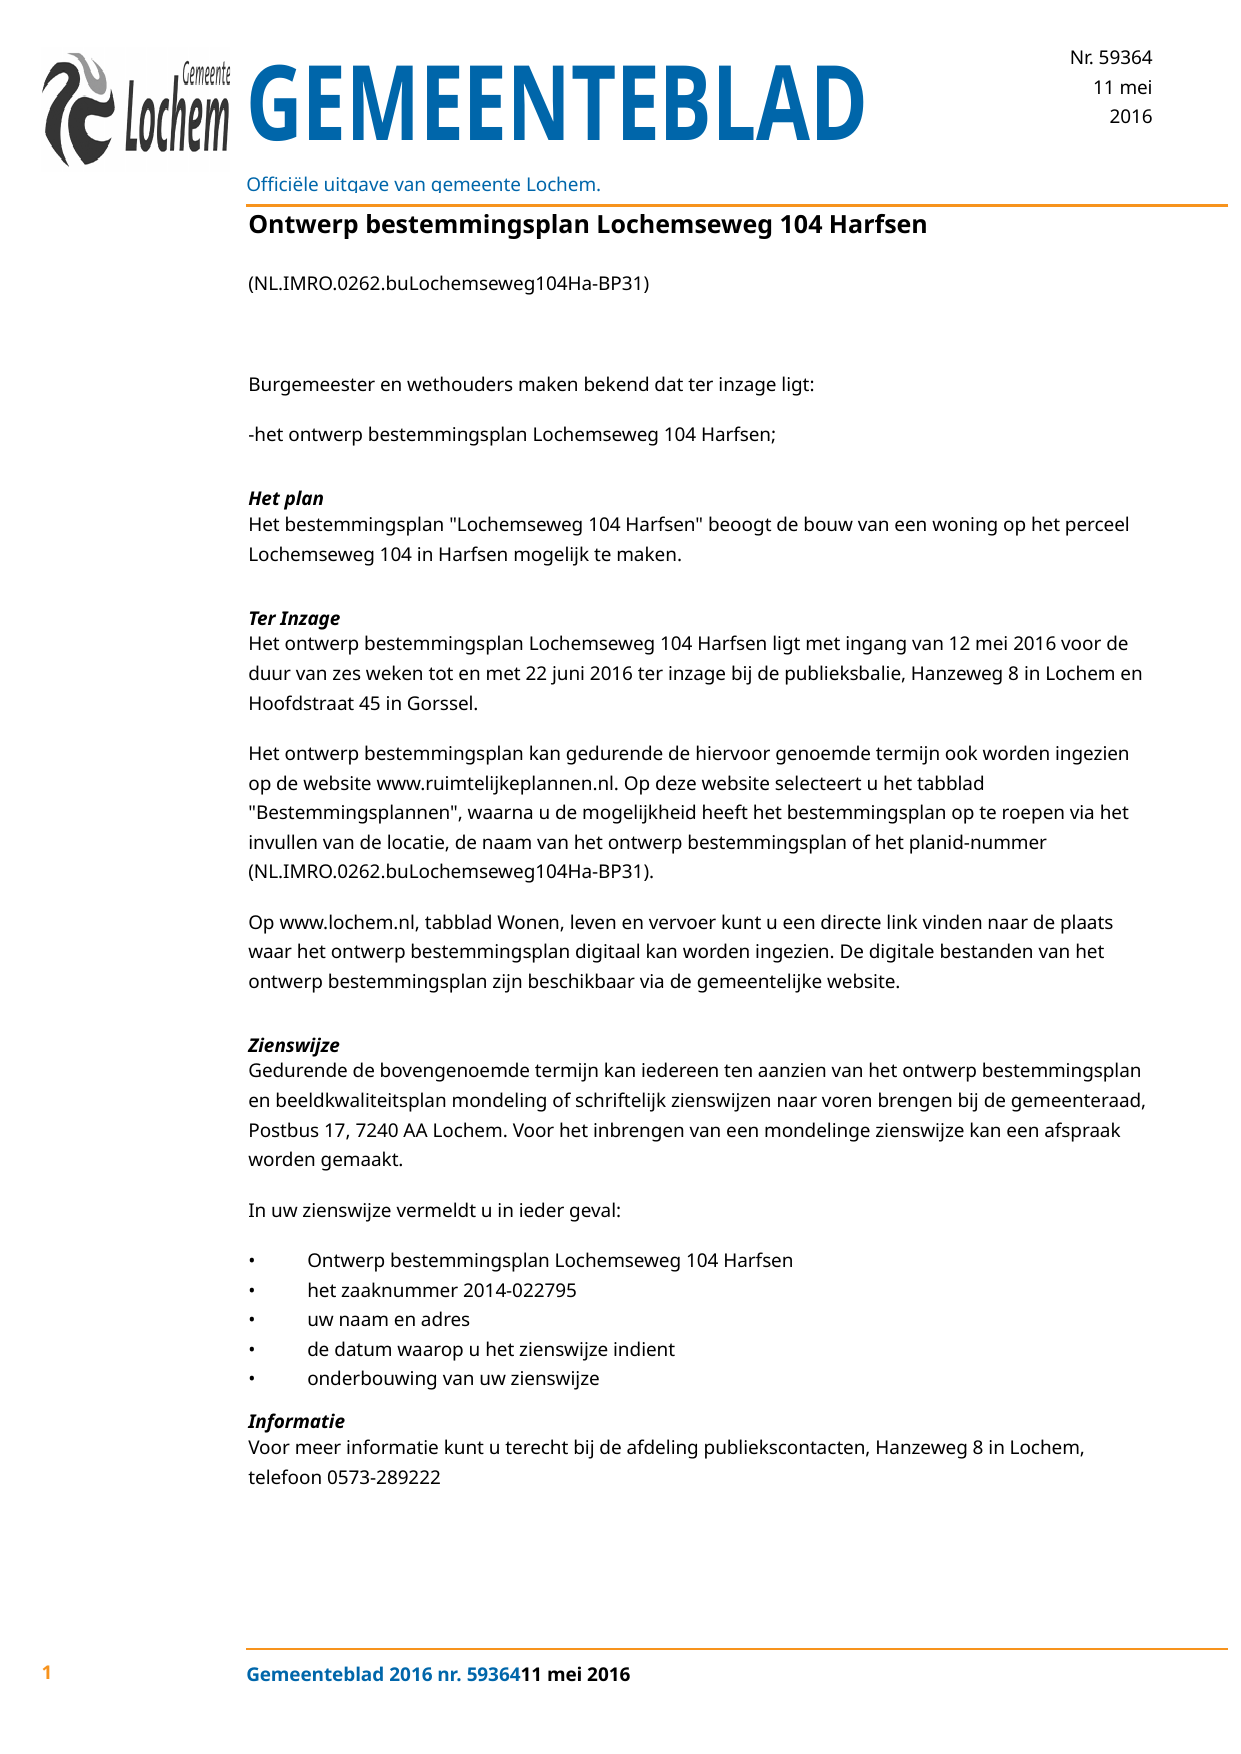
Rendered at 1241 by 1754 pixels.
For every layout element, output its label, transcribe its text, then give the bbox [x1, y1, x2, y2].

text Ter Inzage [248, 605, 1152, 631]
text -het ontwerp bestemmingsplan Lochemseweg 104 Harfsen; [248, 422, 1152, 447]
list de datum waarop u het zienswijze indient [248, 1336, 1152, 1362]
text Het bestemmingsplan "Lochemseweg 104 Harfsen" beoogt de bouw van een woning op het perceel Lochemseweg 104 in Harfsen mogelijk te maken. [248, 511, 1152, 567]
text Voor meer informatie kunt u terecht bij de afdeling publiekscontacten, Hanzeweg 8 in Lochem, telefoon 0573-289222 [248, 1434, 1152, 1490]
picture [41, 47, 231, 172]
text Gedurende de bovengenoemde termijn kan iedereen ten aanzien van het ontwerp bestemmingsplan en beeldkwaliteitsplan mondeling of schriftelijk zienswijzen naar voren brengen bij de gemeenteraad, Postbus 17, 7240 AA Lochem. Voor het inbrengen van een mondelinge zienswijze kan een afspraak worden gemaakt. [248, 1058, 1152, 1172]
text Het ontwerp bestemmingsplan kan gedurende de hiervoor genoemde termijn ook worden ingezien op de website www.ruimtelijkeplannen.nl. Op deze website selecteert u het tabblad "Bestemmingsplannen", waarna u de mogelijkheid heeft het bestemmingsplan op te roepen via het invullen van de locatie, de naam van het ontwerp bestemmingsplan of het planid-nummer (NL.IMRO.0262.buLochemseweg104Ha-BP31). [248, 740, 1152, 884]
list onderbouwing van uw zienswijze [248, 1366, 1152, 1391]
list Ontwerp bestemmingsplan Lochemseweg 104 Harfsen [248, 1247, 1152, 1273]
text Zienswijze [248, 1032, 1152, 1058]
text Het plan [248, 486, 1152, 511]
list uw naam en adres [248, 1306, 1152, 1332]
text Op www.lochem.nl, tabblad Wonen, leven en vervoer kunt u een directe link vinden naar de plaats waar het ontwerp bestemmingsplan digitaal kan worden ingezien. De digitale bestanden van het ontwerp bestemmingsplan zijn beschikbaar via de gemeentelijke website. [248, 909, 1152, 994]
list het zaaknummer 2014-022795 [248, 1277, 1152, 1303]
text (NL.IMRO.0262.buLochemseweg104Ha-BP31) [248, 270, 1152, 296]
text Informatie [248, 1409, 1152, 1434]
text Ontwerp bestemmingsplan Lochemseweg 104 Harfsen [248, 207, 1152, 241]
text In uw zienswijze vermeldt u in ieder geval: [248, 1197, 1152, 1223]
text Burgemeester en wethouders maken bekend dat ter inzage ligt: [248, 371, 1152, 397]
text Het ontwerp bestemmingsplan Lochemseweg 104 Harfsen ligt met ingang van 12 mei 2016 voor de duur van zes weken tot en met 22 juni 2016 ter inzage bij de publieksbalie, Hanzeweg 8 in Lochem en Hoofdstraat 45 in Gorssel. [248, 631, 1152, 715]
